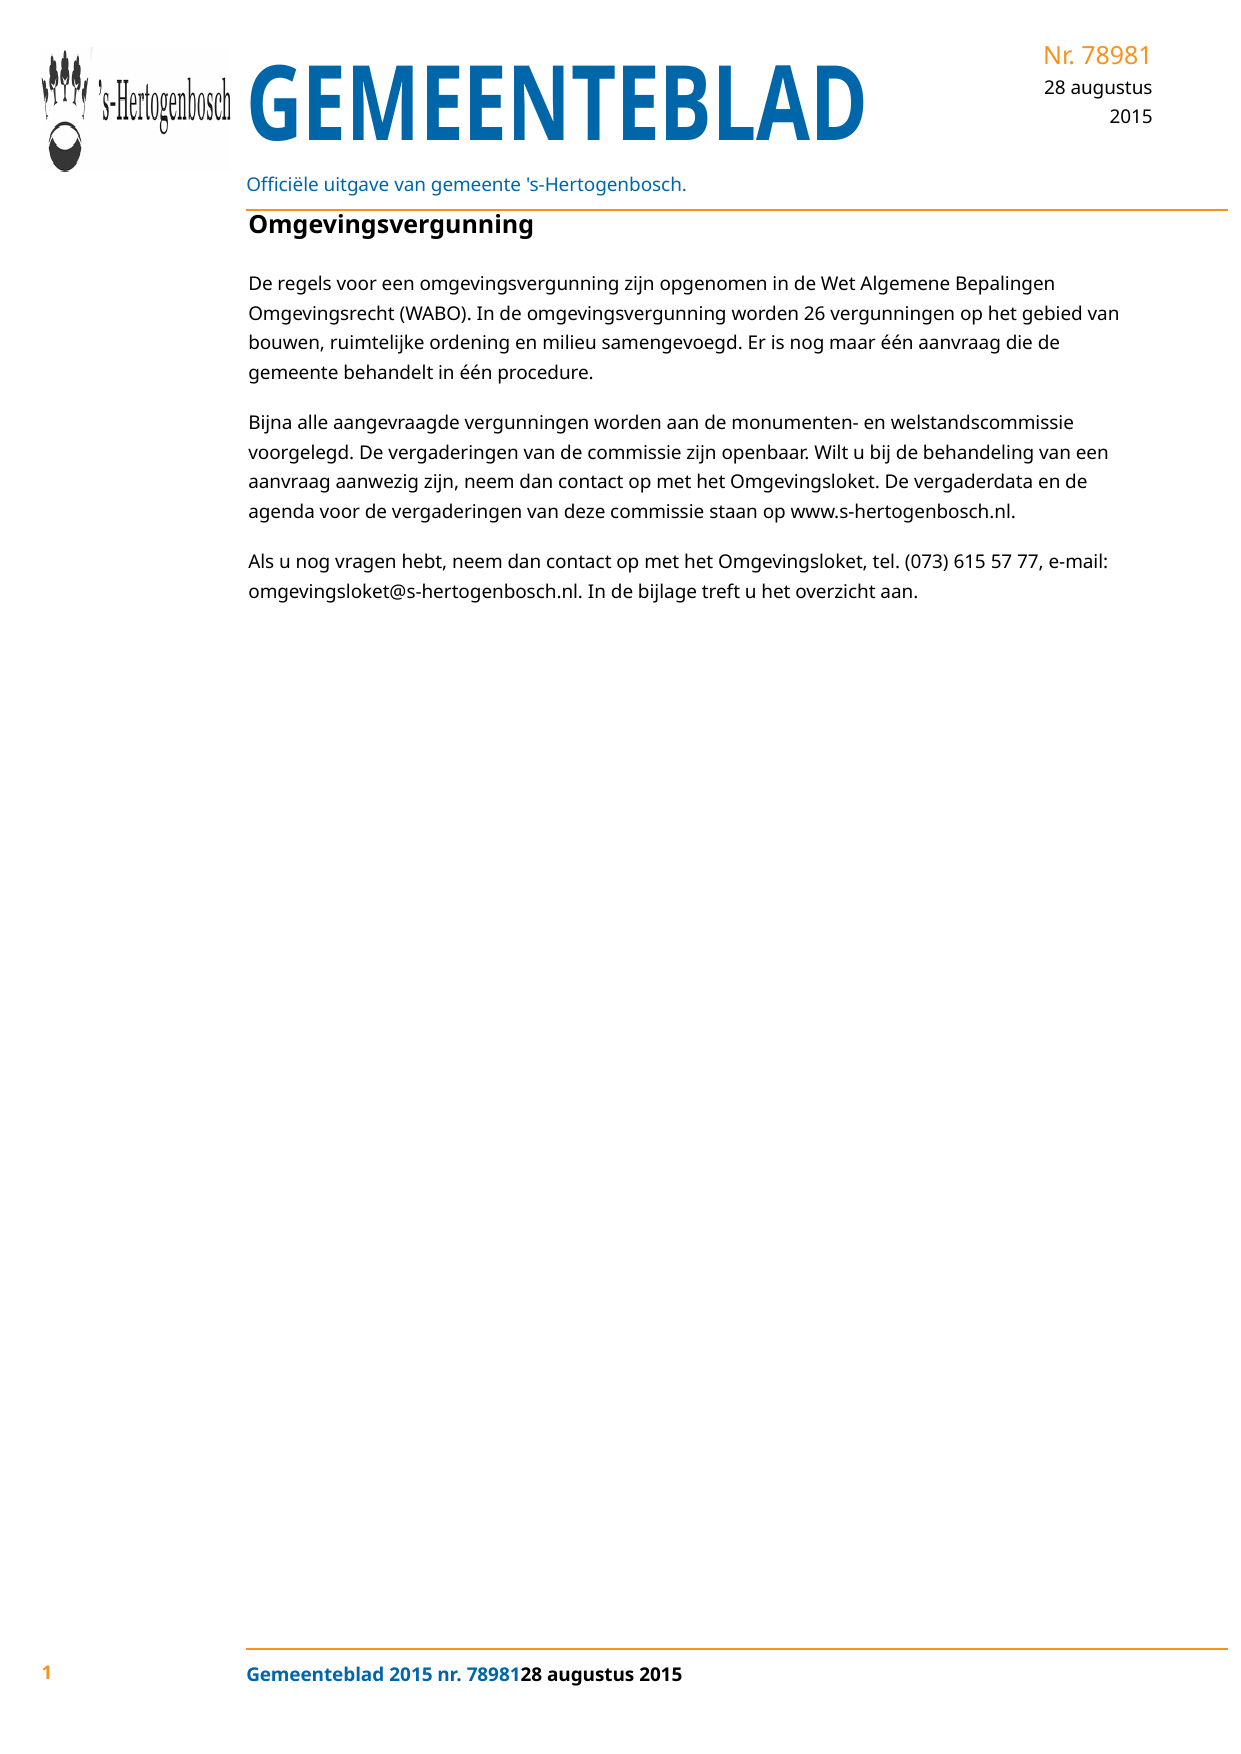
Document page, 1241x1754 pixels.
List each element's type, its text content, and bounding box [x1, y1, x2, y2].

text Bijna alle aangevraagde vergunningen worden aan de monumenten- en welstandscommissie voorgelegd. De vergaderingen van de commissie zijn openbaar. Wilt u bij de behandeling van een aanvraag aanwezig zijn, neem dan contact op met het Omgevingsloket. De vergaderdata en de agenda voor de vergaderingen van deze commissie staan op www.s-hertogenbosch.nl. [248, 409, 1152, 524]
text De regels voor een omgevingsvergunning zijn opgenomen in de Wet Algemene Bepalingen Omgevingsrecht (WABO). In de omgevingsvergunning worden 26 vergunningen op het gebied van bouwen, ruimtelijke ordening en milieu samengevoegd. Er is nog maar één aanvraag die de gemeente behandelt in één procedure. [248, 270, 1152, 385]
text Omgevingsvergunning [248, 211, 1152, 241]
text Als u nog vragen hebt, neem dan contact op met het Omgevingsloket, tel. (073) 615 57 77, e-mail: omgevingsloket@s-hertogenbosch.nl. In de bijlage treft u het overzicht aan. [248, 549, 1152, 604]
picture [41, 47, 231, 172]
